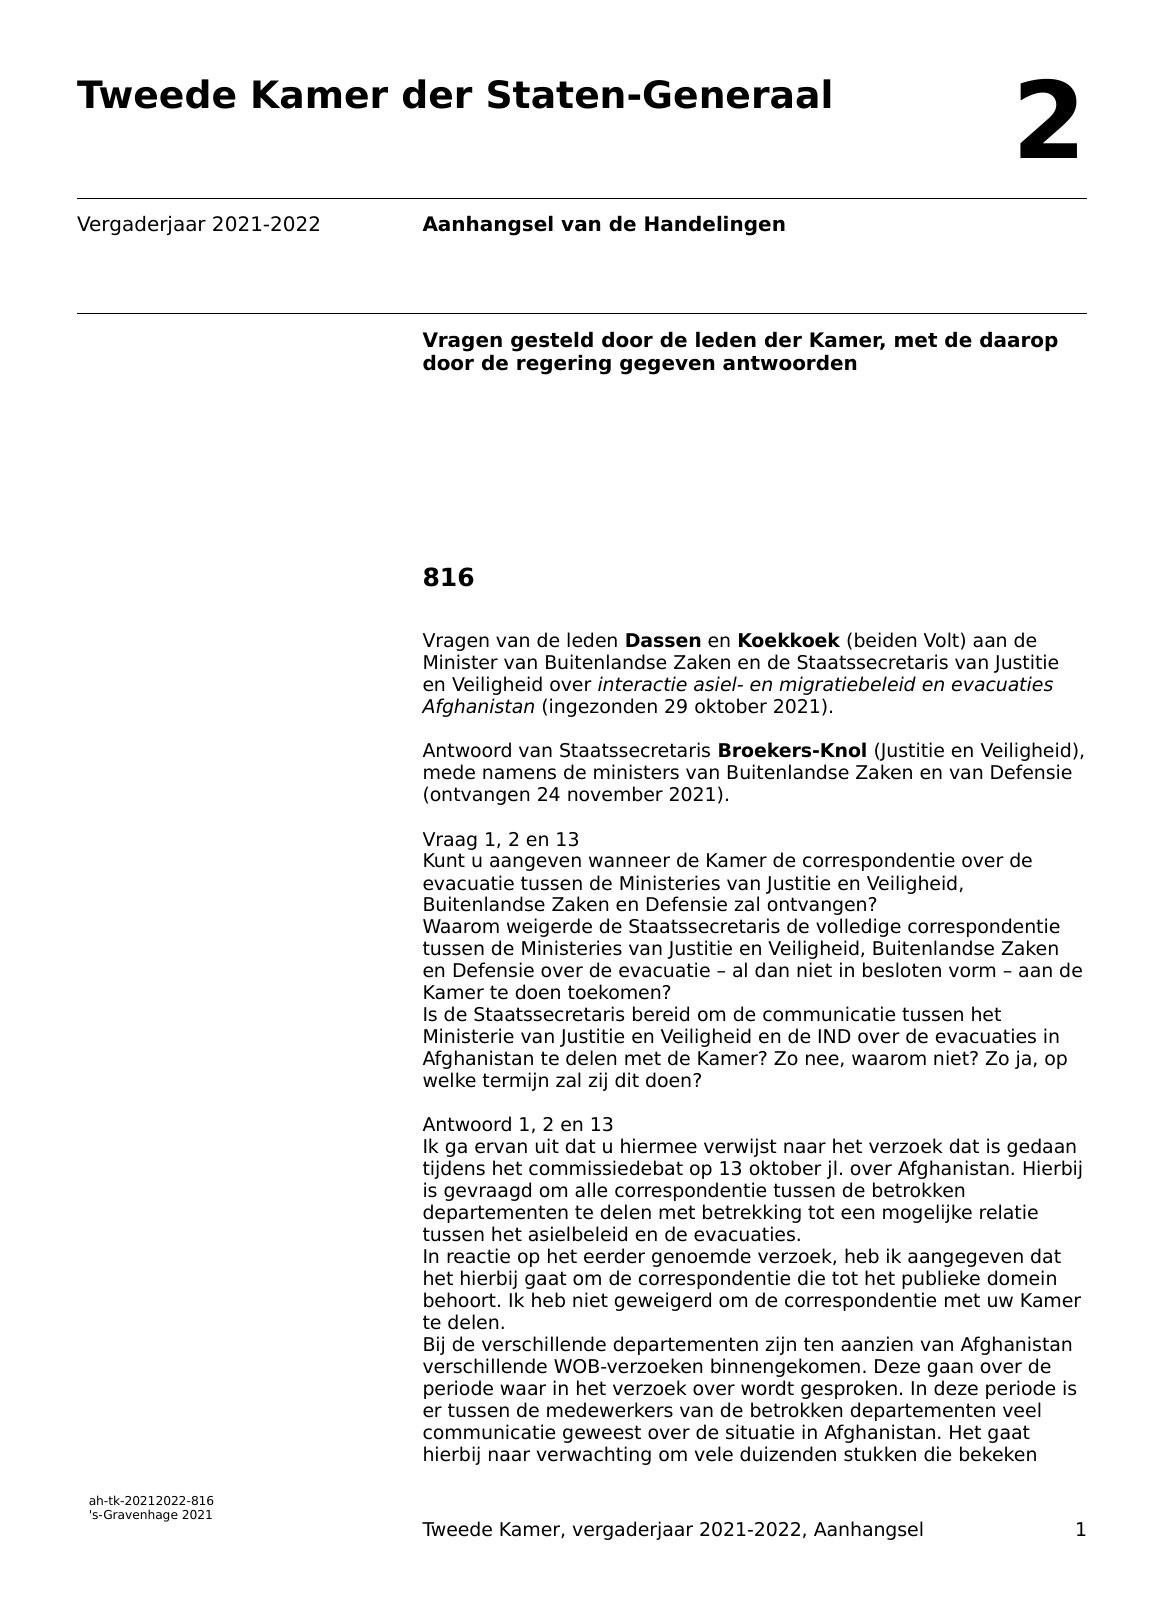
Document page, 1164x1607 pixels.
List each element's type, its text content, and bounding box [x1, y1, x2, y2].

text Ik ga ervan uit dat u hiermee verwijst naar het verzoek dat is gedaan tijdens het commissiedebat op 13 oktober jl. over Afghanistan. Hierbij is gevraagd om alle correspondentie tussen de betrokken departementen te delen met betrekking tot een mogelijke relatie tussen het asielbeleid en de evacuaties. [422, 1136, 1087, 1246]
table_cell Vragen gesteld door de leden der Kamer, met de daarop door de regering gegeven antwoorden [422, 314, 1087, 375]
text Is de Staatssecretaris bereid om de communicatie tussen het Ministerie van Justitie en Veiligheid en de IND over de evacuaties in Afghanistan te delen met de Kamer? Zo nee, waarom niet? Zo ja, op welke termijn zal zij dit doen? [422, 1004, 1087, 1092]
table_header Tweede Kamer der Staten-Generaal [77, 59, 886, 198]
text Vraag 1, 2 en 13 [422, 828, 1087, 850]
table_cell [77, 314, 422, 375]
table_header 2 [886, 59, 1087, 198]
text Vragen van de leden Dassen en Koekkoek (beiden Volt) aan de Minister van Buitenlandse Zaken en de Staatssecretaris van Justitie en Veiligheid over interactie asiel- en migratiebeleid en evacuaties Afghanistan (ingezonden 29 oktober 2021). [422, 630, 1087, 718]
text Antwoord 1, 2 en 13 [422, 1114, 1087, 1136]
text Waarom weigerde de Staatssecretaris de volledige correspondentie tussen de Ministeries van Justitie en Veiligheid, Buitenlandse Zaken en Defensie over de evacuatie – al dan niet in besloten vorm – aan de Kamer te doen toekomen? [422, 916, 1087, 1004]
text 816 [422, 563, 1087, 592]
text In reactie op het eerder genoemde verzoek, heb ik aangegeven dat het hierbij gaat om de correspondentie die tot het publieke domein behoort. Ik heb niet geweigerd om de correspondentie met uw Kamer te delen. [422, 1246, 1087, 1334]
text Bij de verschillende departementen zijn ten aanzien van Afghanistan verschillende WOB-verzoeken binnengekomen. Deze gaan over de periode waar in het verzoek over wordt gesproken. In deze periode is er tussen de medewerkers van de betrokken departementen veel communicatie geweest over de situatie in Afghanistan. Het gaat hierbij naar verwachting om vele duizenden stukken die bekeken [422, 1334, 1087, 1466]
table_cell Vergaderjaar 2021-2022 [77, 199, 422, 313]
table_cell Aanhangsel van de Handelingen [422, 199, 1087, 313]
text ah-tk-20212022-816 [88, 1494, 323, 1508]
text 's-Gravenhage 2021 [88, 1508, 323, 1522]
text Kunt u aangeven wanneer de Kamer de correspondentie over de evacuatie tussen de Ministeries van Justitie en Veiligheid, Buitenlandse Zaken en Defensie zal ontvangen? [422, 850, 1087, 916]
text Antwoord van Staatssecretaris Broekers-Knol (Justitie en Veiligheid), mede namens de ministers van Buitenlandse Zaken en van Defensie (ontvangen 24 november 2021). [422, 740, 1087, 806]
